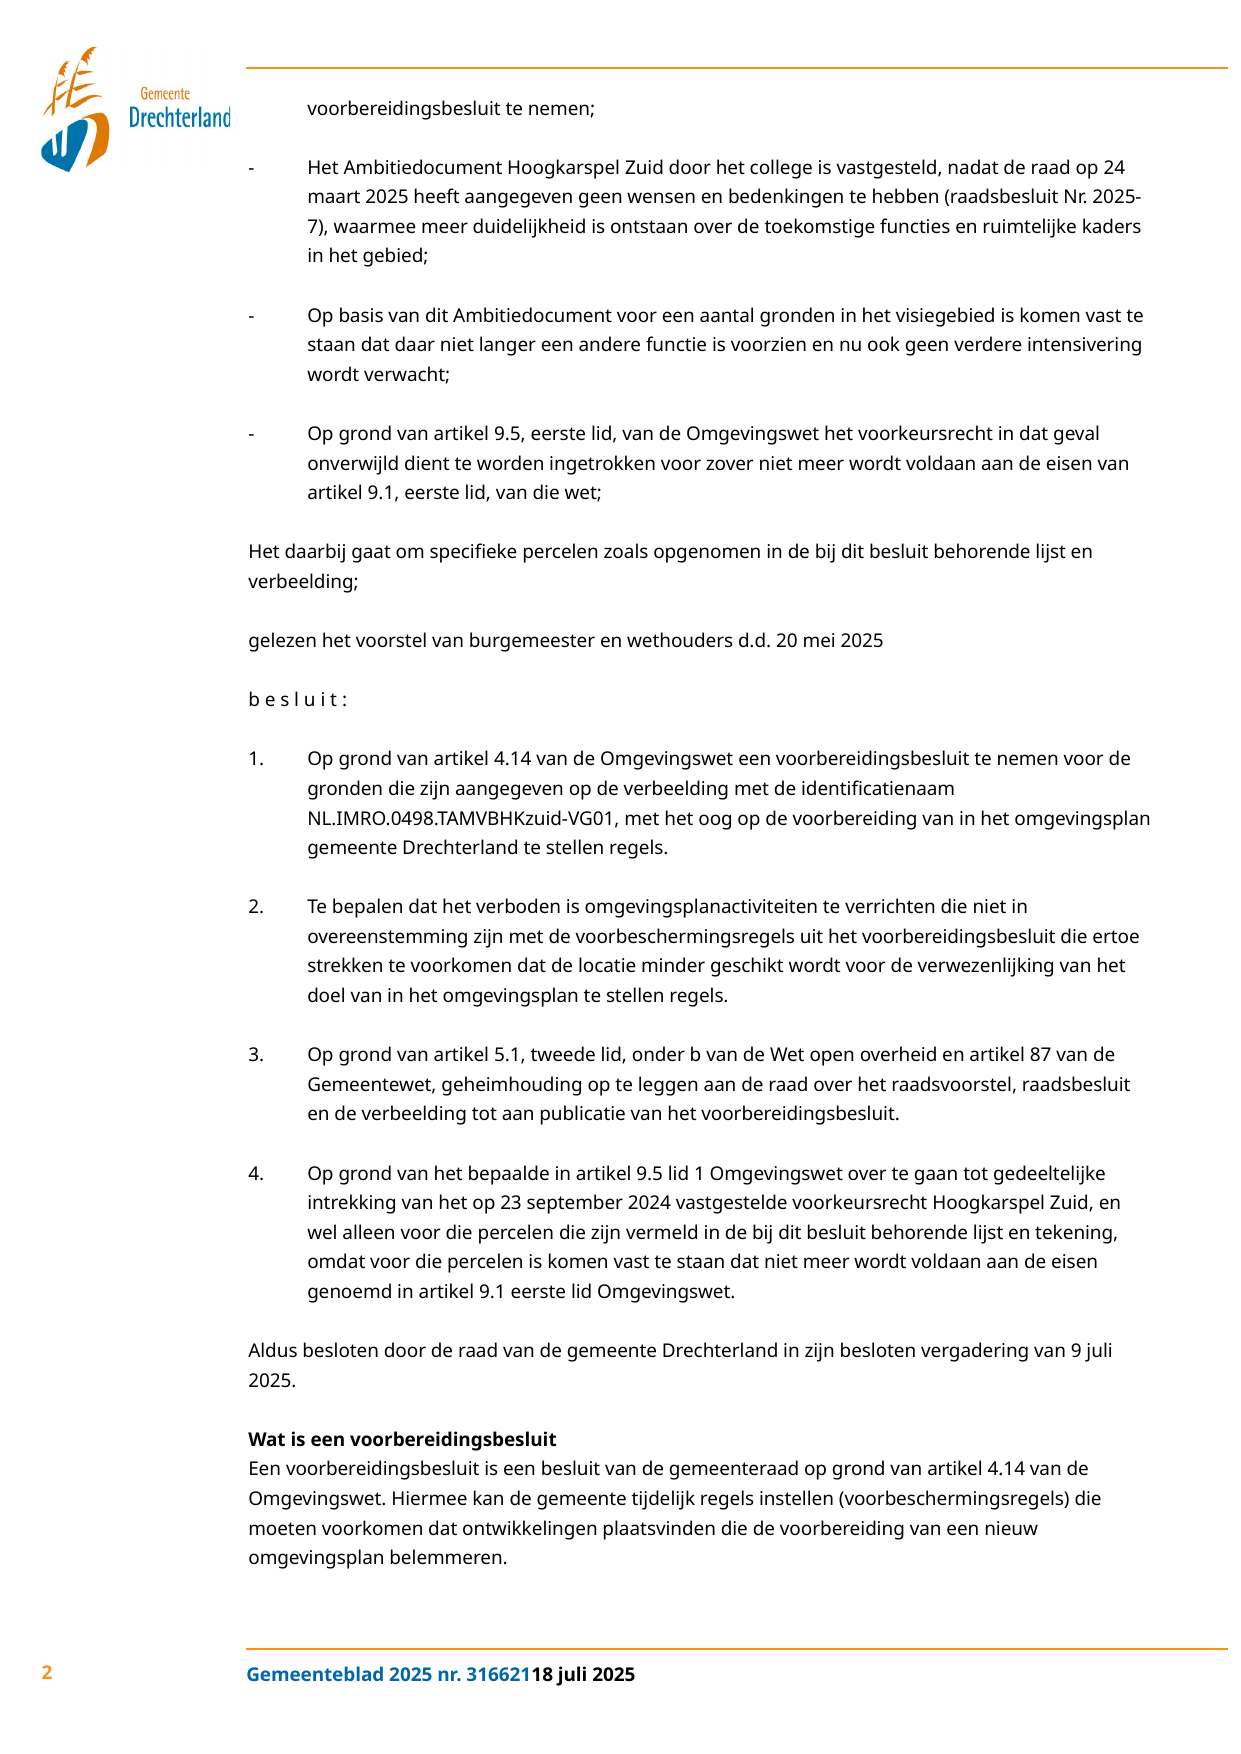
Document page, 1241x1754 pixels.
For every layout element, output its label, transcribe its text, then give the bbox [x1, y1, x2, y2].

list Op grond van artikel 4.14 van de Omgevingswet een voorbereidingsbesluit te nemen voor de gronden die zijn aangegeven op de verbeelding met de identificatienaam NL.IMRO.0498.TAMVBHKzuid-VG01, met het oog op de voorbereiding van in het omgevingsplan gemeente Drechterland te stellen regels. [248, 746, 1152, 860]
picture [226, 115, 231, 124]
text Het daarbij gaat om specifieke percelen zoals opgenomen in de bij dit besluit behorende lijst en verbeelding; [248, 538, 1152, 594]
text gelezen het voorstel van burgemeester en wethouders d.d. 20 mei 2025 [248, 627, 1152, 653]
picture [41, 47, 231, 172]
list Op grond van het bepaalde in artikel 9.5 lid 1 Omgevingswet over te gaan tot gedeeltelijke intrekking van het op 23 september 2024 vastgestelde voorkeursrecht Hoogkarspel Zuid, en wel alleen voor die percelen die zijn vermeld in de bij dit besluit behorende lijst en tekening, omdat voor die percelen is komen vast te staan dat niet meer wordt voldaan aan de eisen genoemd in artikel 9.1 eerste lid Omgevingswet. [248, 1160, 1152, 1304]
text Een voorbereidingsbesluit is een besluit van de gemeenteraad op grond van artikel 4.14 van de Omgevingswet. Hiermee kan de gemeente tijdelijk regels instellen (voorbeschermingsregels) die moeten voorkomen dat ontwikkelingen plaatsvinden die de voorbereiding van een nieuw omgevingsplan belemmeren. [248, 1456, 1152, 1570]
list Op basis van dit Ambitiedocument voor een aantal gronden in het visiegebied is komen vast te staan dat daar niet langer een andere functie is voorzien en nu ook geen verdere intensivering wordt verwacht; [248, 302, 1152, 387]
list Het Ambitiedocument Hoogkarspel Zuid door het college is vastgesteld, nadat de raad op 24 maart 2025 heeft aangegeven geen wensen en bedenkingen te hebben (raadsbesluit Nr. 2025-7), waarmee meer duidelijkheid is ontstaan over de toekomstige functies en ruimtelijke kaders in het gebied; [248, 154, 1152, 268]
list voorbereidingsbesluit te nemen; [248, 95, 1152, 121]
text Aldus besloten door de raad van de gemeente Drechterland in zijn besloten vergadering van 9 juli 2025. [248, 1337, 1152, 1393]
list Te bepalen dat het verboden is omgevingsplanactiviteiten te verrichten die niet in overeenstemming zijn met de voorbeschermingsregels uit het voorbereidingsbesluit die ertoe strekken te voorkomen dat de locatie minder geschikt wordt voor de verwezenlijking van het doel van in het omgevingsplan te stellen regels. [248, 893, 1152, 1008]
text Wat is een voorbereidingsbesluit [248, 1426, 1152, 1452]
text b e s l u i t : [248, 686, 1152, 712]
picture [41, 158, 64, 172]
list Op grond van artikel 5.1, tweede lid, onder b van de Wet open overheid en artikel 87 van de Gemeentewet, geheimhouding op te leggen aan de raad over het raadsvoorstel, raadsbesluit en de verbeelding tot aan publicatie van het voorbereidingsbesluit. [248, 1041, 1152, 1126]
list Op grond van artikel 9.5, eerste lid, van de Omgevingswet het voorkeursrecht in dat geval onverwijld dient te worden ingetrokken voor zover niet meer wordt voldaan aan de eisen van artikel 9.1, eerste lid, van die wet; [248, 420, 1152, 505]
